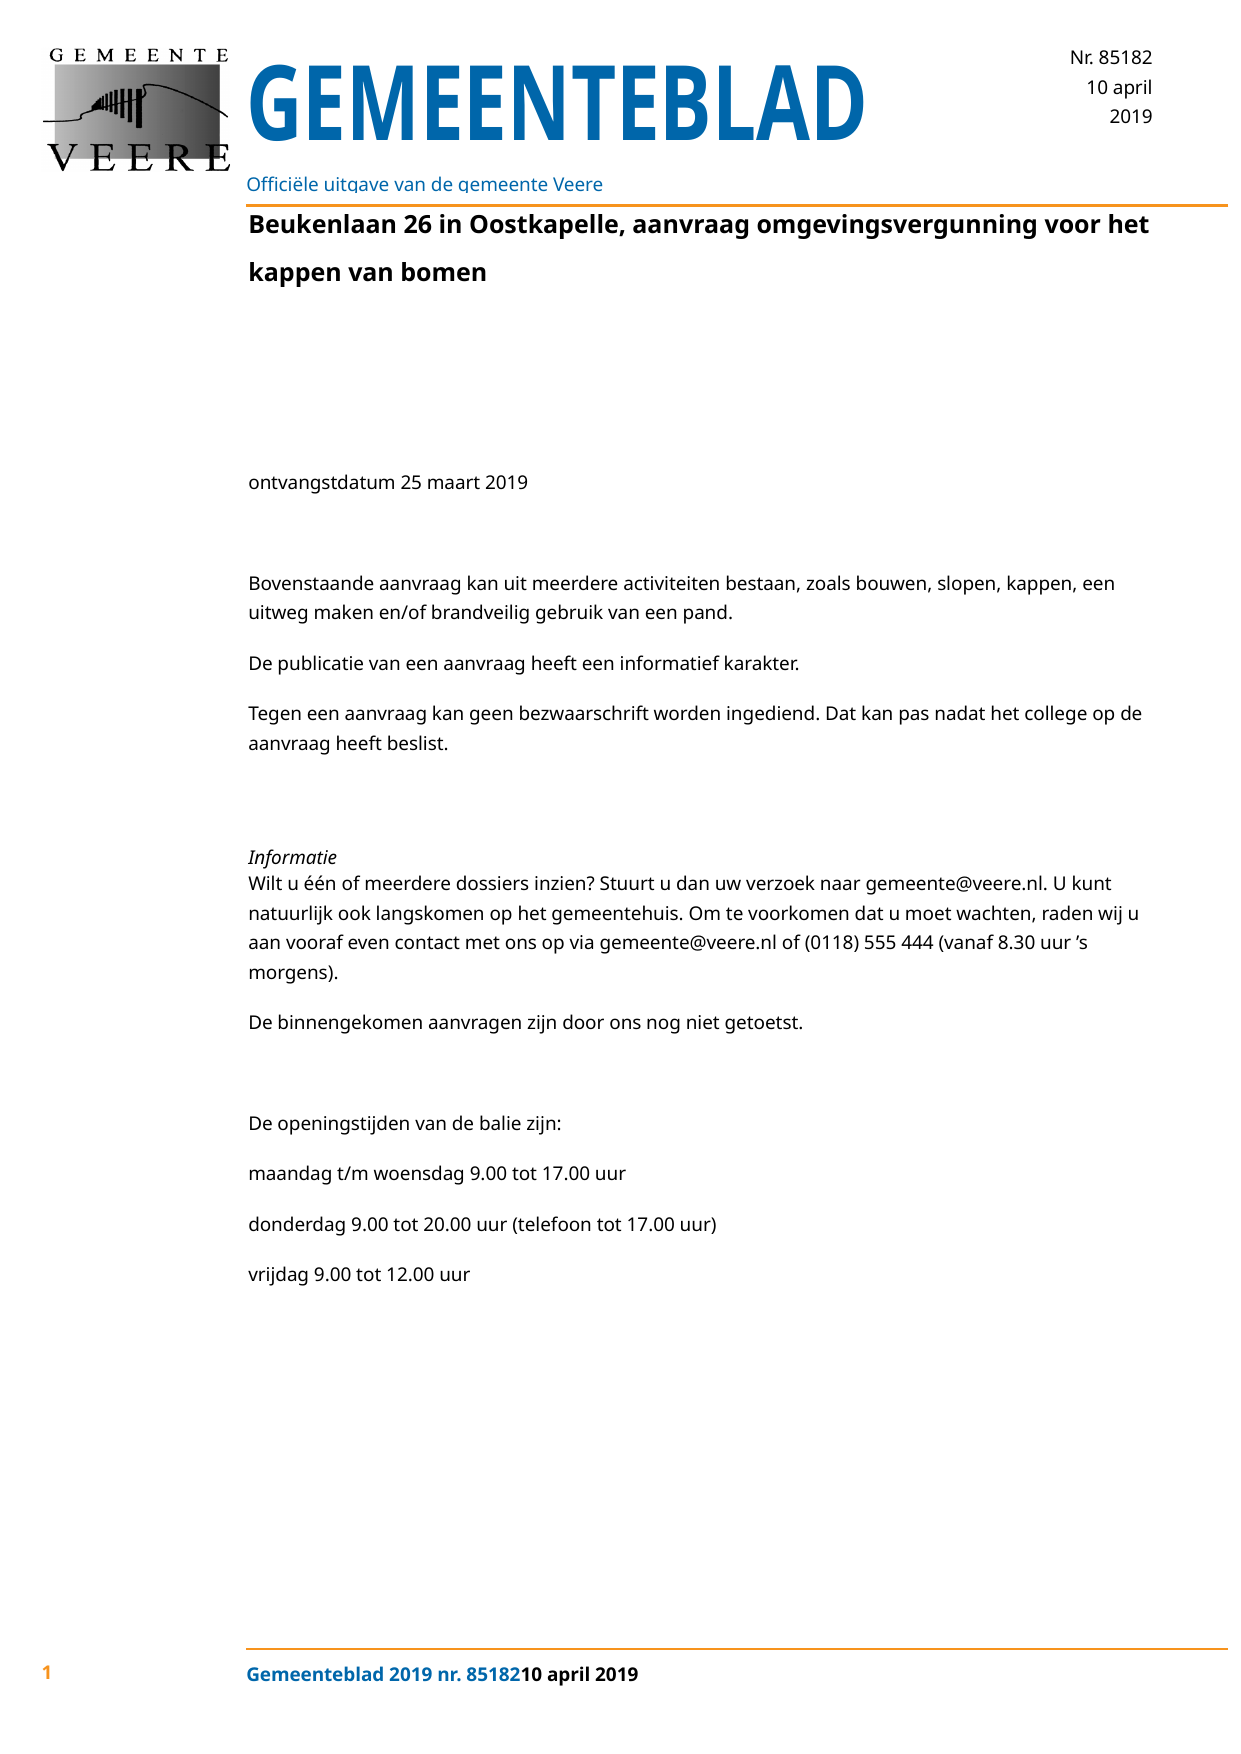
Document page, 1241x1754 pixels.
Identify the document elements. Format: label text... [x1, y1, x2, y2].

text Informatie [248, 844, 1152, 870]
text vrijdag 9.00 tot 12.00 uur [248, 1261, 1152, 1287]
picture [41, 47, 231, 172]
text Beukenlaan 26 in Oostkapelle, aanvraag omgevingsvergunning voor het kappen van bomen [248, 207, 1152, 288]
text Bovenstaande aanvraag kan uit meerdere activiteiten bestaan, zoals bouwen, slopen, kappen, een uitweg maken en/of brandveilig gebruik van een pand. [248, 570, 1152, 625]
text De openingstijden van de balie zijn: [248, 1110, 1152, 1136]
text Tegen een aanvraag kan geen bezwaarschrift worden ingediend. Dat kan pas nadat het college op de aanvraag heeft beslist. [248, 700, 1152, 756]
text De publicatie van een aanvraag heeft een informatief karakter. [248, 650, 1152, 676]
text ontvangstdatum 25 maart 2019 [248, 469, 1152, 495]
text De binnengekomen aanvragen zijn door ons nog niet getoetst. [248, 1009, 1152, 1035]
text maandag t/m woensdag 9.00 tot 17.00 uur [248, 1161, 1152, 1186]
text Wilt u één of meerdere dossiers inzien? Stuurt u dan uw verzoek naar gemeente@veere.nl. U kunt natuurlijk ook langskomen op het gemeentehuis. Om te voorkomen dat u moet wachten, raden wij u aan vooraf even contact met ons op via gemeente@veere.nl of (0118) 555 444 (vanaf 8.30 uur ’s morgens). [248, 870, 1152, 984]
text donderdag 9.00 tot 20.00 uur (telefoon tot 17.00 uur) [248, 1211, 1152, 1237]
